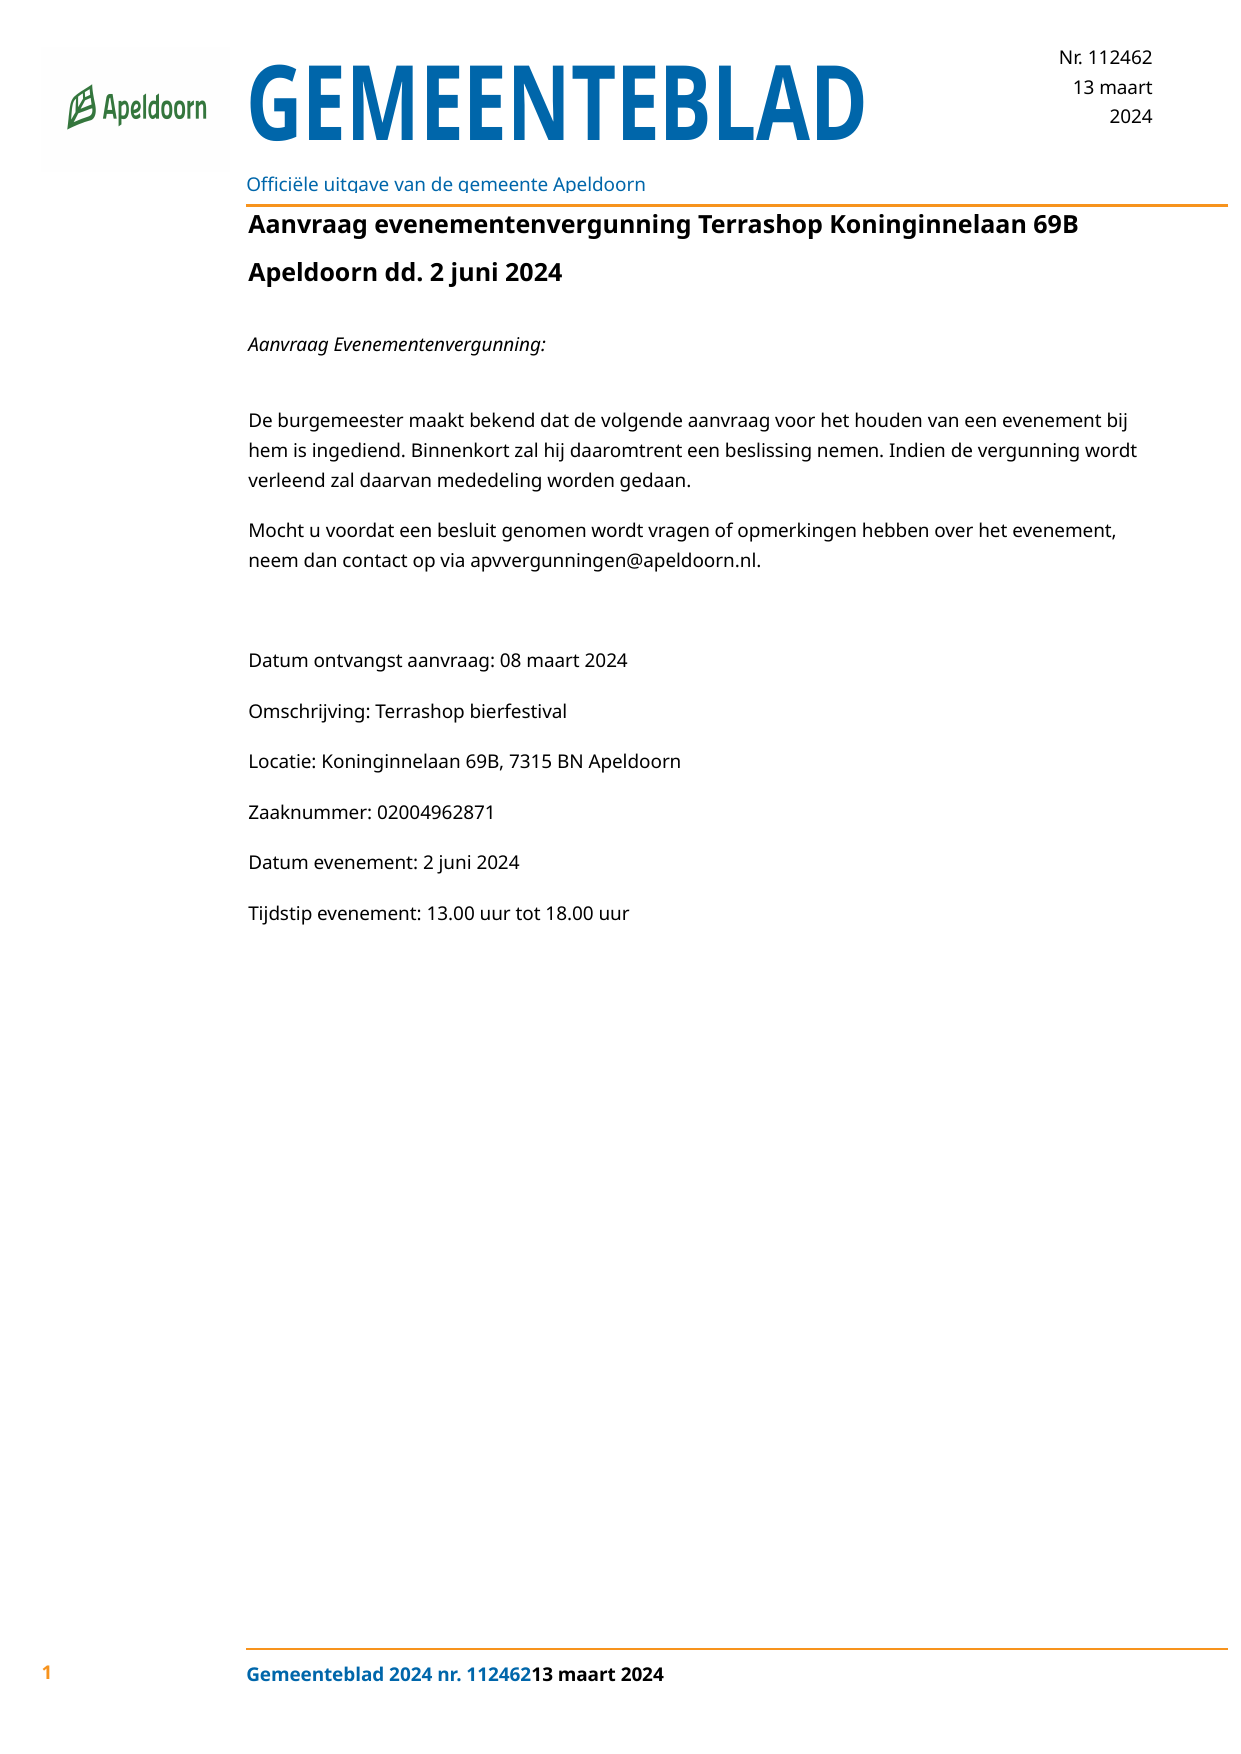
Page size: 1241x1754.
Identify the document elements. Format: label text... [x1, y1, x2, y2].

text Omschrijving: Terrashop bierfestival [248, 698, 1152, 724]
text Mocht u voordat een besluit genomen wordt vragen of opmerkingen hebben over het evenement, neem dan contact op via apvvergunningen@apeldoorn.nl. [248, 517, 1152, 572]
text Aanvraag Evenementenvergunning: [248, 331, 1152, 357]
text De burgemeester maakt bekend dat de volgende aanvraag voor het houden van een evenement bij hem is ingediend. Binnenkort zal hij daaromtrent een beslissing nemen. Indien de vergunning wordt verleend zal daarvan mededeling worden gedaan. [248, 408, 1152, 492]
text Zaaknummer: 02004962871 [248, 799, 1152, 824]
text Datum evenement: 2 juni 2024 [248, 849, 1152, 875]
text Aanvraag evenementenvergunning Terrashop Koninginnelaan 69B Apeldoorn dd. 2 juni 2024 [248, 207, 1152, 288]
text Tijdstip evenement: 13.00 uur tot 18.00 uur [248, 900, 1152, 925]
text Locatie: Koninginnelaan 69B, 7315 BN Apeldoorn [248, 748, 1152, 774]
text Datum ontvangst aanvraag: 08 maart 2024 [248, 648, 1152, 673]
picture [41, 47, 231, 172]
